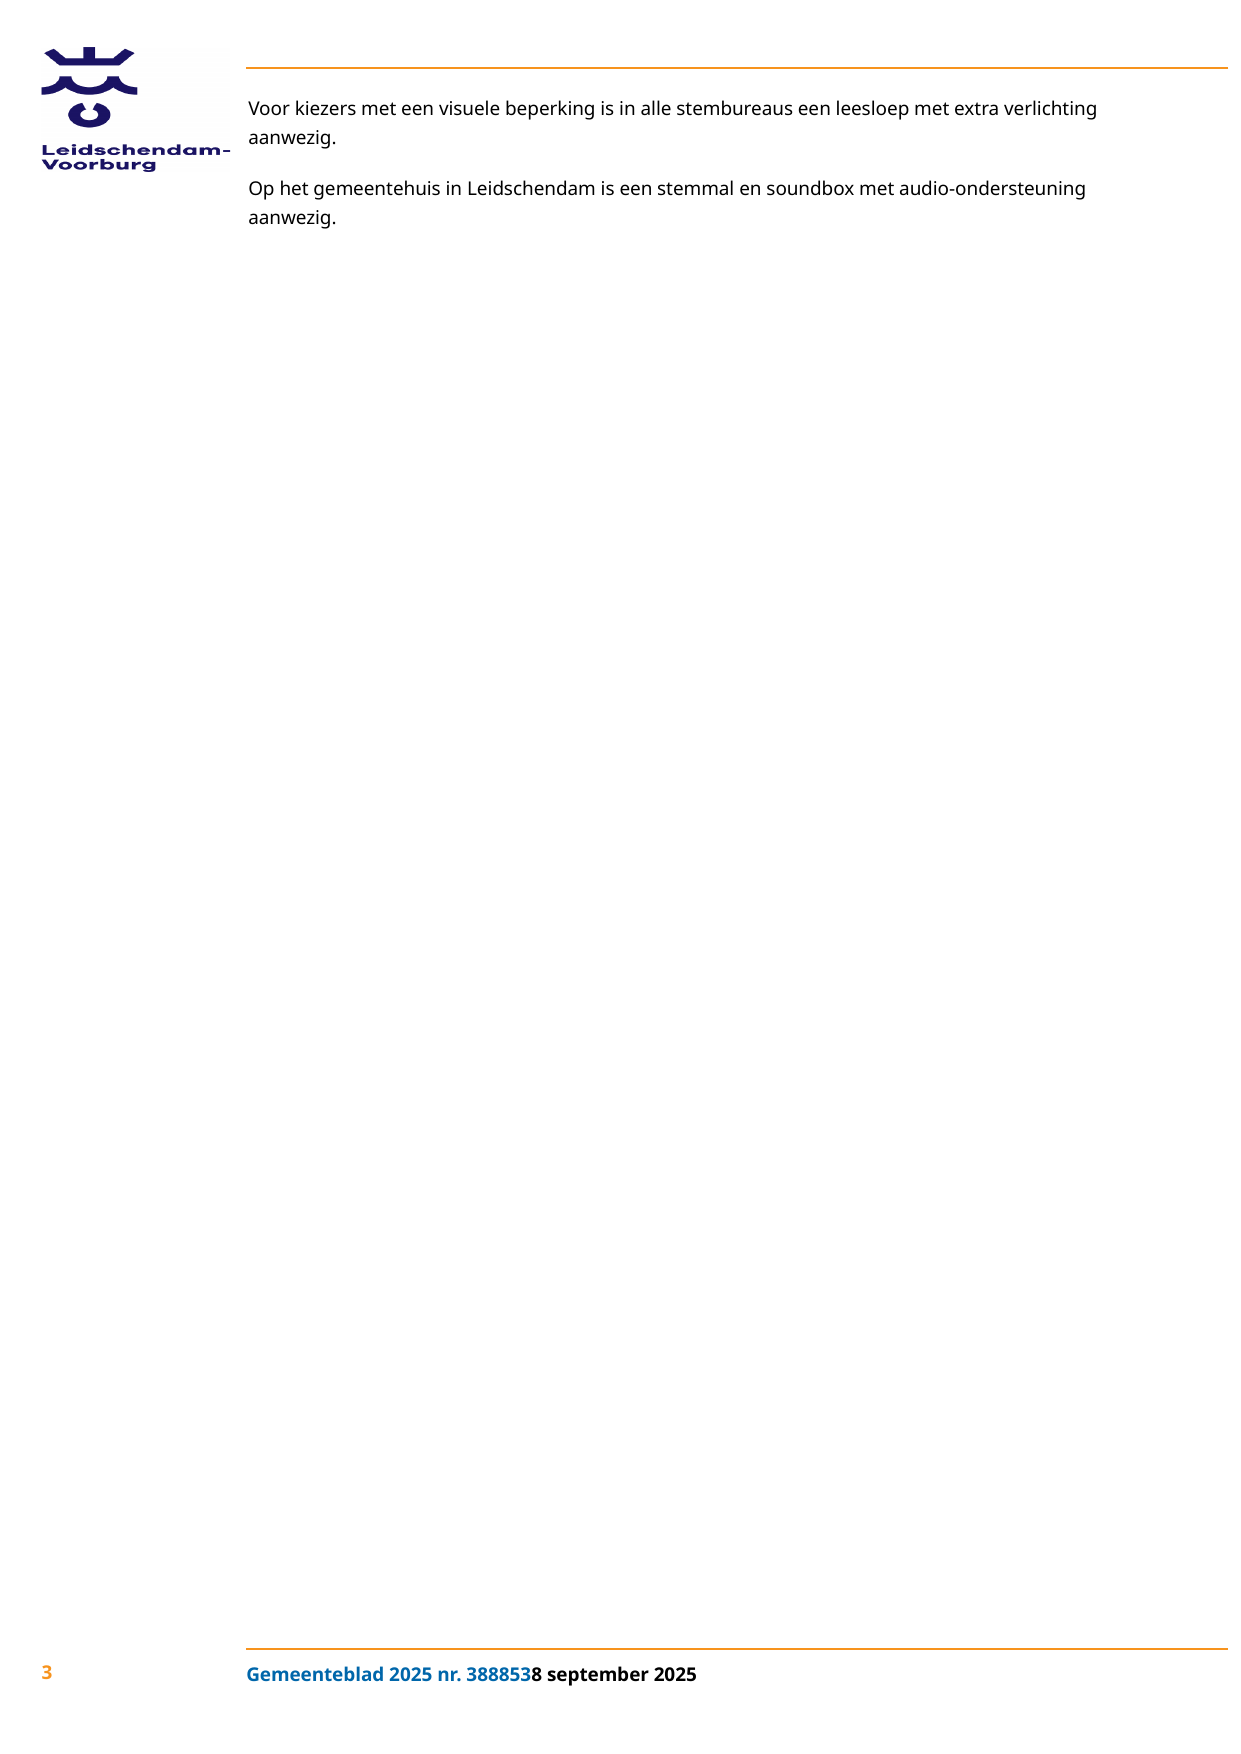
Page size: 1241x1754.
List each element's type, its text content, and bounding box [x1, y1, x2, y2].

picture [41, 47, 231, 172]
text Voor kiezers met een visuele beperking is in alle stembureaus een leesloep met extra verlichting aanwezig. [248, 95, 1152, 150]
text Op het gemeentehuis in Leidschendam is een stemmal en soundbox met audio-ondersteuning aanwezig. [248, 175, 1152, 230]
